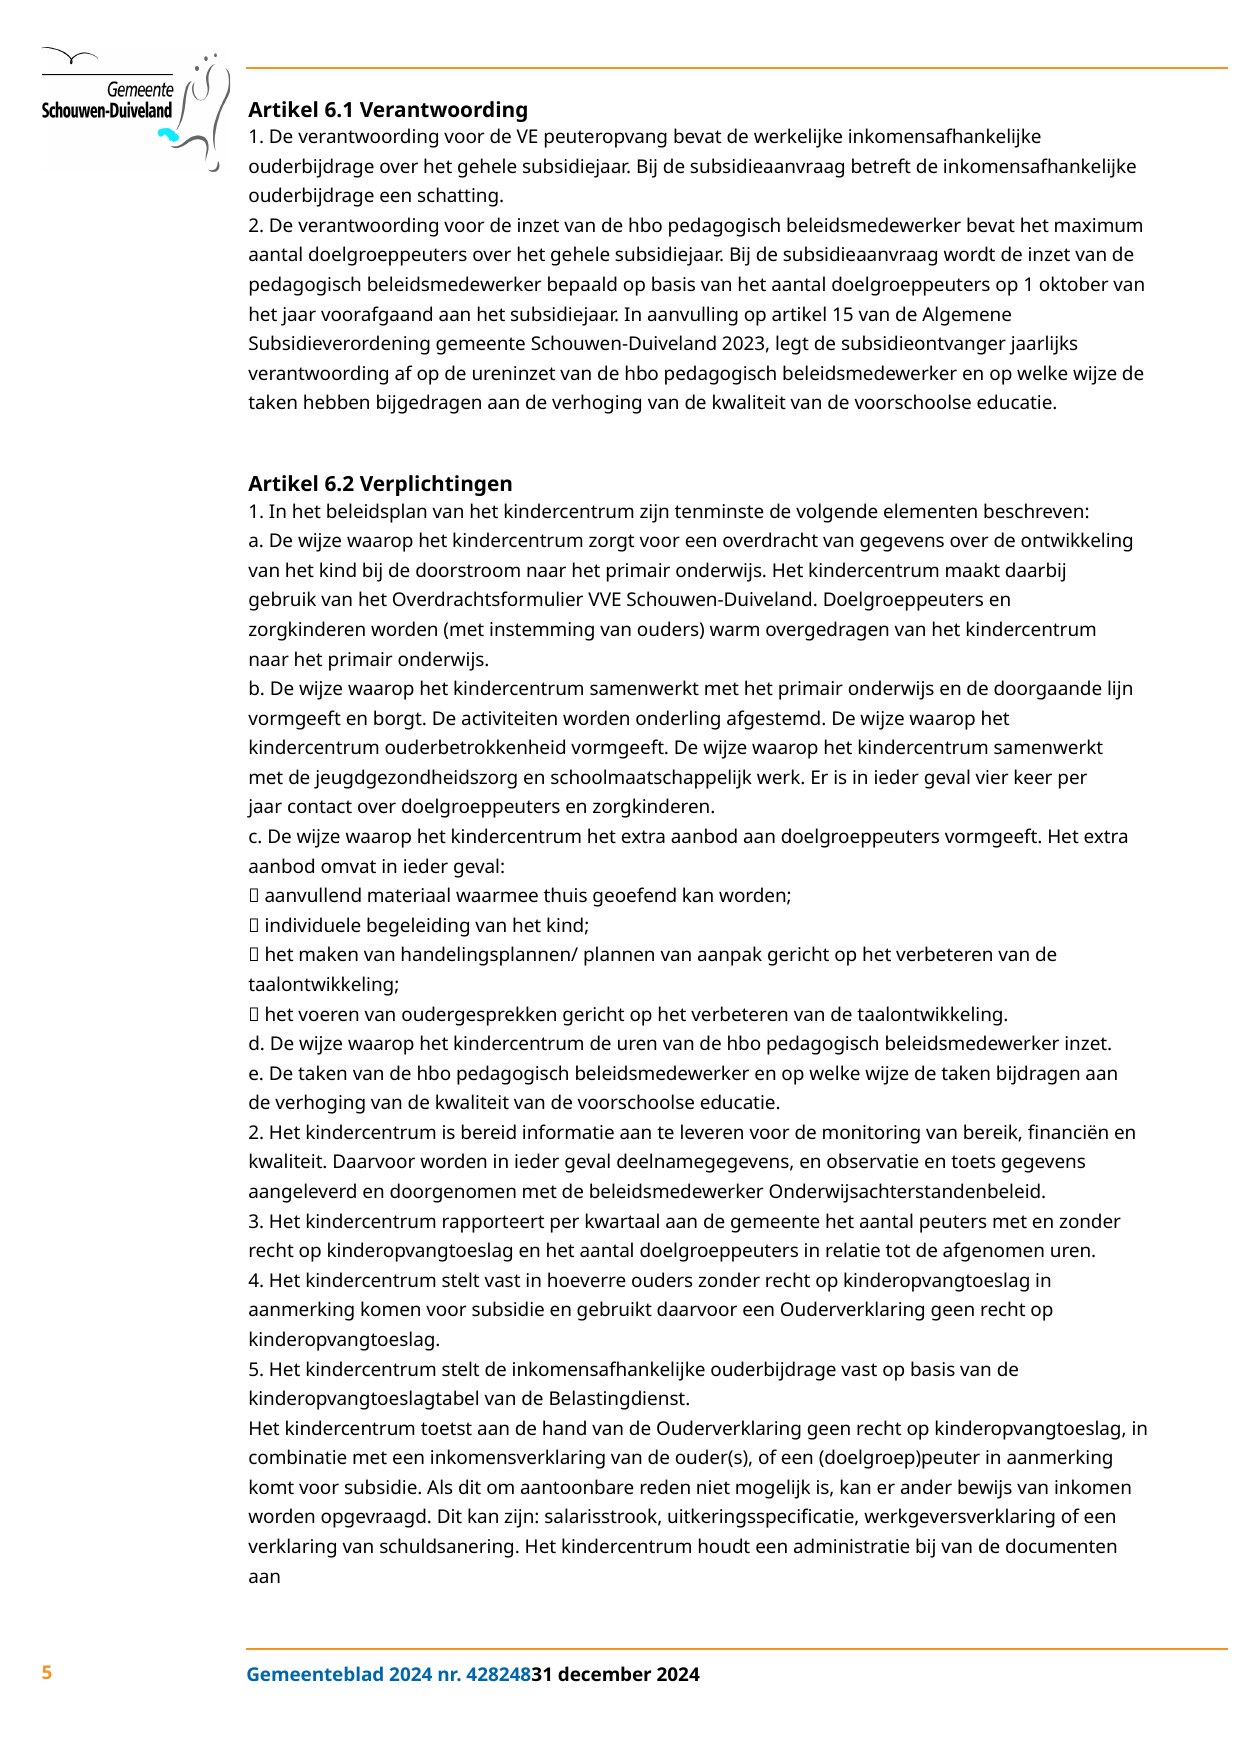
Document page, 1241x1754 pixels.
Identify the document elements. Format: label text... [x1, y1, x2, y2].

text 2. De verantwoording voor de inzet van de hbo pedagogisch beleidsmedewerker bevat het maximum [248, 212, 1152, 238]
text kinderopvangtoeslag. [248, 1326, 1152, 1352]
text verklaring van schuldsanering. Het kindercentrum houdt een administratie bij van de documenten aan [248, 1533, 1152, 1589]
text b. De wijze waarop het kindercentrum samenwerkt met het primair onderwijs en de doorgaande lijn [248, 675, 1152, 701]
text aangeleverd en doorgenomen met de beleidsmedewerker Onderwijsachterstandenbeleid. [248, 1178, 1152, 1204]
text 4. Het kindercentrum stelt vast in hoeverre ouders zonder recht op kinderopvangtoeslag in [248, 1267, 1152, 1293]
text c. De wijze waarop het kindercentrum het extra aanbod aan doelgroeppeuters vormgeeft. Het extra [248, 823, 1152, 849]
text ouderbijdrage over het gehele subsidiejaar. Bij de subsidieaanvraag betreft de inkomensafhankelijke [248, 153, 1152, 178]
text  het maken van handelingsplannen/ plannen van aanpak gericht op het verbeteren van de [248, 942, 1152, 967]
text taalontwikkeling; [248, 971, 1152, 997]
text  het voeren van oudergesprekken gericht op het verbeteren van de taalontwikkeling. [248, 1001, 1152, 1027]
text 5. Het kindercentrum stelt de inkomensafhankelijke ouderbijdrage vast op basis van de [248, 1356, 1152, 1382]
text 3. Het kindercentrum rapporteert per kwartaal aan de gemeente het aantal peuters met en zonder [248, 1208, 1152, 1234]
text aanbod omvat in ieder geval: [248, 853, 1152, 879]
text  aanvullend materiaal waarmee thuis geoefend kan worden; [248, 882, 1152, 908]
picture [41, 47, 231, 172]
text recht op kinderopvangtoeslag en het aantal doelgroeppeuters in relatie tot de afgenomen uren. [248, 1237, 1152, 1263]
text kindercentrum ouderbetrokkenheid vormgeeft. De wijze waarop het kindercentrum samenwerkt [248, 734, 1152, 760]
text combinatie met een inkomensverklaring van de ouder(s), of een (doelgroep)peuter in aanmerking [248, 1444, 1152, 1470]
text van het kind bij de doorstroom naar het primair onderwijs. Het kindercentrum maakt daarbij [248, 557, 1152, 583]
text jaar contact over doelgroeppeuters en zorgkinderen. [248, 794, 1152, 819]
text zorgkinderen worden (met instemming van ouders) warm overgedragen van het kindercentrum [248, 616, 1152, 642]
text taken hebben bijgedragen aan de verhoging van de kwaliteit van de voorschoolse educatie. [248, 389, 1152, 415]
text Subsidieverordening gemeente Schouwen-Duiveland 2023, legt de subsidieontvanger jaarlijks [248, 330, 1152, 356]
text 1. In het beleidsplan van het kindercentrum zijn tenminste de volgende elementen beschreven: [248, 498, 1152, 524]
text a. De wijze waarop het kindercentrum zorgt voor een overdracht van gegevens over de ontwikkeling [248, 527, 1152, 553]
text naar het primair onderwijs. [248, 646, 1152, 672]
text verantwoording af op de ureninzet van de hbo pedagogisch beleidsmedewerker en op welke wijze de [248, 360, 1152, 386]
text aanmerking komen voor subsidie en gebruikt daarvoor een Ouderverklaring geen recht op [248, 1297, 1152, 1322]
text Artikel 6.1 Verantwoording [248, 95, 1152, 123]
text kinderopvangtoeslagtabel van de Belastingdienst. [248, 1385, 1152, 1411]
text gebruik van het Overdrachtsformulier VVE Schouwen-Duiveland. Doelgroeppeuters en [248, 587, 1152, 612]
text aantal doelgroeppeuters over het gehele subsidiejaar. Bij de subsidieaanvraag wordt de inzet van de [248, 242, 1152, 267]
text het jaar voorafgaand aan het subsidiejaar. In aanvulling op artikel 15 van de Algemene [248, 301, 1152, 326]
text ouderbijdrage een schatting. [248, 182, 1152, 208]
text  individuele begeleiding van het kind; [248, 912, 1152, 938]
text d. De wijze waarop het kindercentrum de uren van de hbo pedagogisch beleidsmedewerker inzet. [248, 1030, 1152, 1056]
text vormgeeft en borgt. De activiteiten worden onderling afgestemd. De wijze waarop het [248, 705, 1152, 731]
text 1. De verantwoording voor de VE peuteropvang bevat de werkelijke inkomensafhankelijke [248, 123, 1152, 149]
text Het kindercentrum toetst aan de hand van de Ouderverklaring geen recht op kinderopvangtoeslag, in [248, 1415, 1152, 1441]
text Artikel 6.2 Verplichtingen [248, 469, 1152, 498]
text pedagogisch beleidsmedewerker bepaald op basis van het aantal doelgroeppeuters op 1 oktober van [248, 271, 1152, 297]
text 2. Het kindercentrum is bereid informatie aan te leveren voor de monitoring van bereik, financiën en [248, 1119, 1152, 1145]
text worden opgevraagd. Dit kan zijn: salarisstrook, uitkeringsspecificatie, werkgeversverklaring of een [248, 1504, 1152, 1529]
text met de jeugdgezondheidszorg en schoolmaatschappelijk werk. Er is in ieder geval vier keer per [248, 764, 1152, 790]
text e. De taken van de hbo pedagogisch beleidsmedewerker en op welke wijze de taken bijdragen aan [248, 1060, 1152, 1086]
text komt voor subsidie. Als dit om aantoonbare reden niet mogelijk is, kan er ander bewijs van inkomen [248, 1474, 1152, 1500]
text kwaliteit. Daarvoor worden in ieder geval deelnamegegevens, en observatie en toets gegevens [248, 1149, 1152, 1174]
text de verhoging van de kwaliteit van de voorschoolse educatie. [248, 1089, 1152, 1115]
